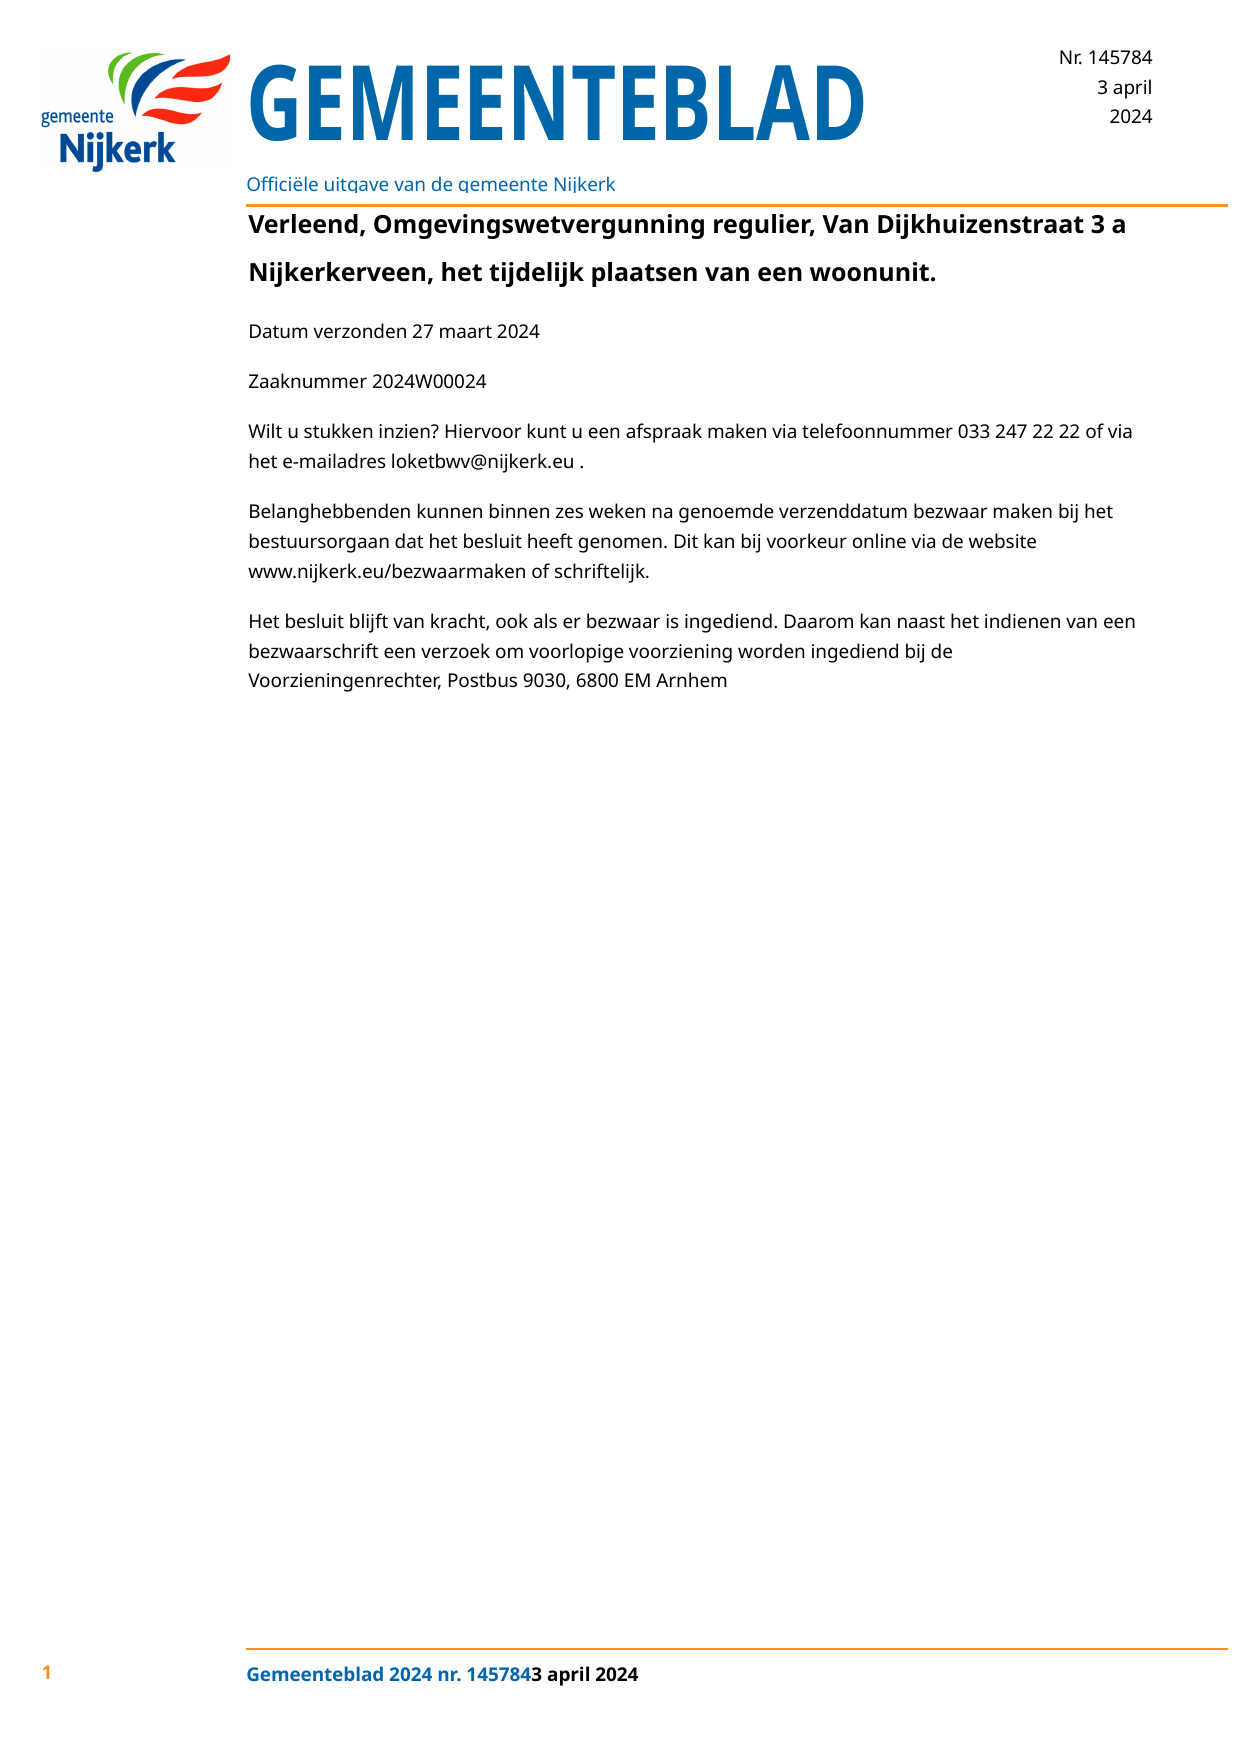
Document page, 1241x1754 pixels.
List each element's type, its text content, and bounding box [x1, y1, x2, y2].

text Verleend, Omgevingswetvergunning regulier, Van Dijkhuizenstraat 3 a Nijkerkerveen, het tijdelijk plaatsen van een woonunit. [248, 207, 1152, 288]
text Zaaknummer 2024W00024 [248, 368, 1152, 394]
picture [41, 47, 231, 172]
text Het besluit blijft van kracht, ook als er bezwaar is ingediend. Daarom kan naast het indienen van een bezwaarschrift een verzoek om voorlopige voorziening worden ingediend bij de Voorzieningenrechter, Postbus 9030, 6800 EM Arnhem [248, 608, 1152, 693]
text Datum verzonden 27 maart 2024 [248, 318, 1152, 344]
text Wilt u stukken inzien? Hiervoor kunt u een afspraak maken via telefoonnummer 033 247 22 22 of via het e-mailadres loketbwv@nijkerk.eu . [248, 419, 1152, 474]
text Belanghebbenden kunnen binnen zes weken na genoemde verzenddatum bezwaar maken bij het bestuursorgaan dat het besluit heeft genomen. Dit kan bij voorkeur online via de website www.nijkerk.eu/bezwaarmaken of schriftelijk. [248, 499, 1152, 584]
